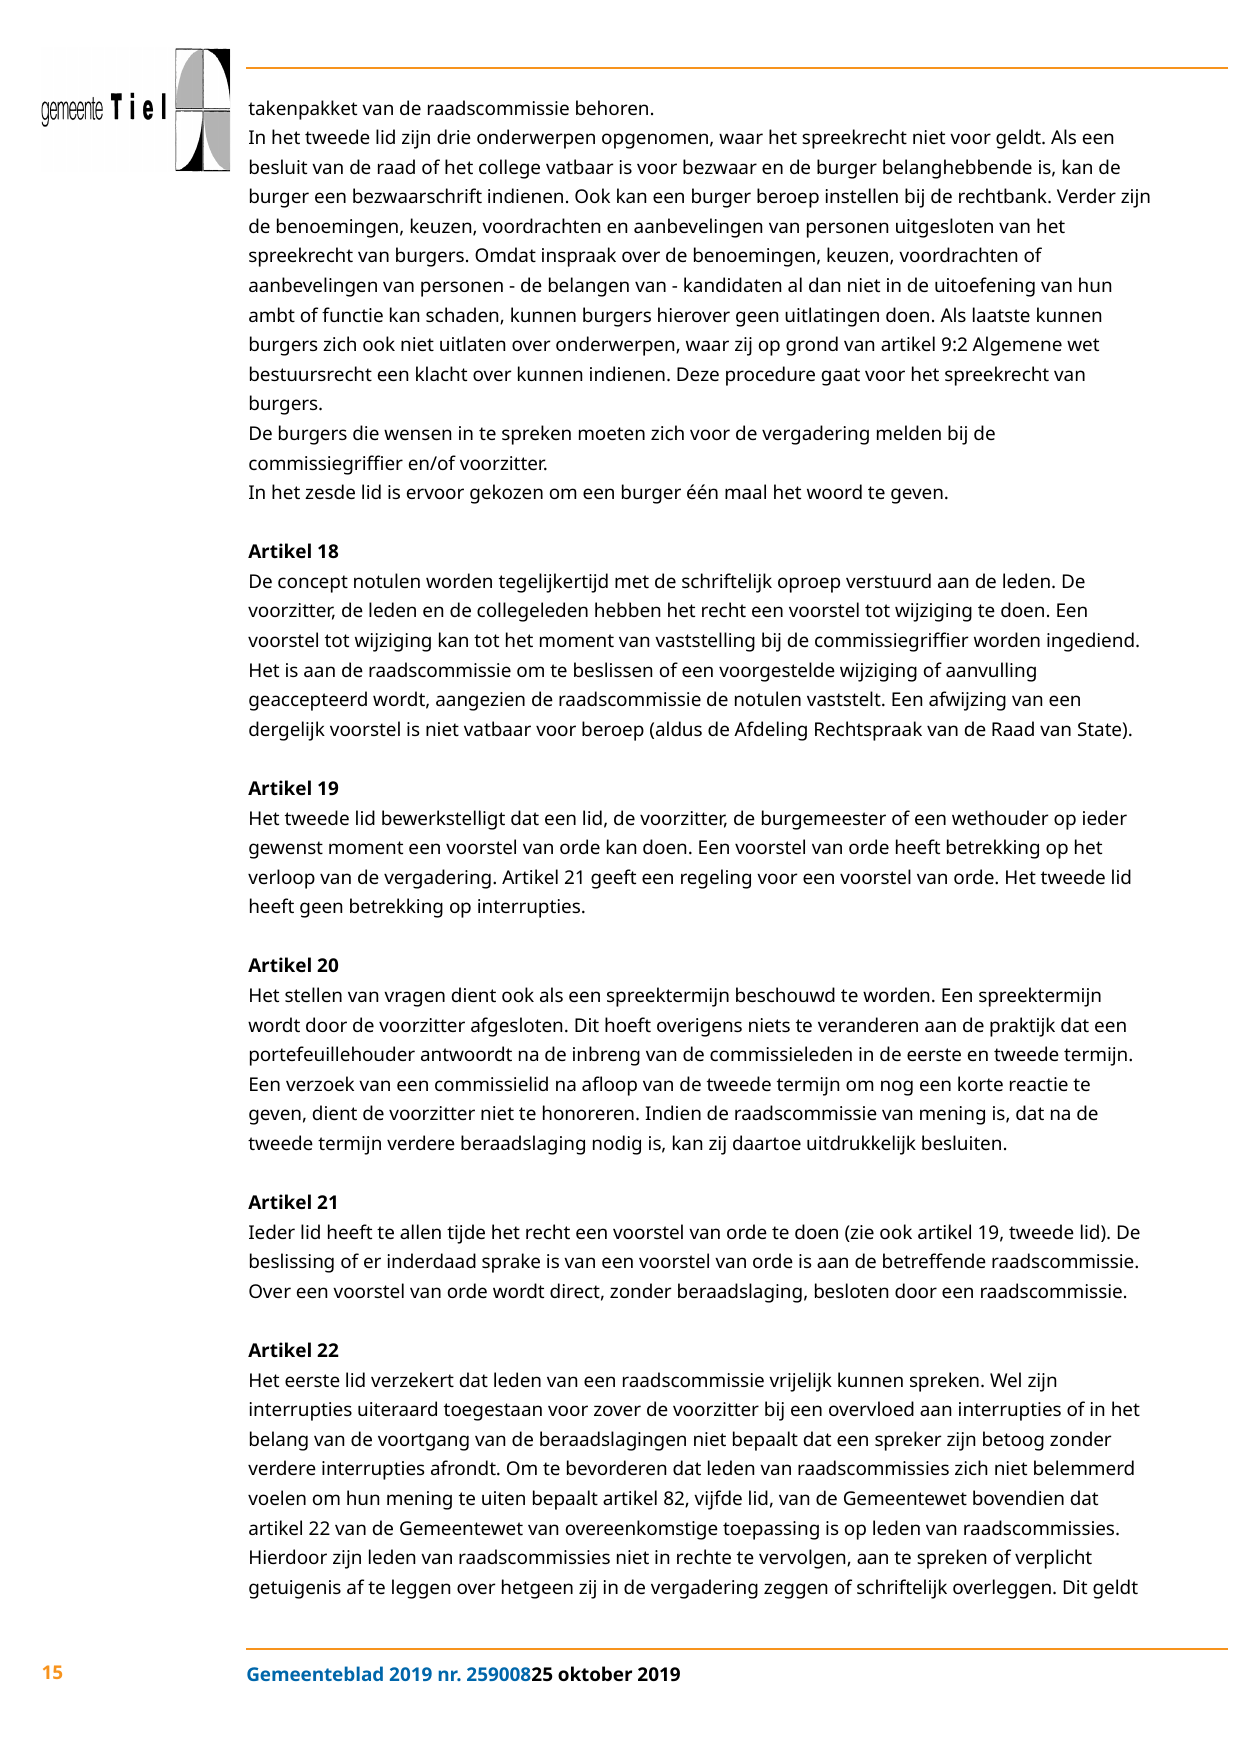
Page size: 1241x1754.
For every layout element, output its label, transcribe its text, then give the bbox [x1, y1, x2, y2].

text De concept notulen worden tegelijkertijd met de schriftelijk oproep verstuurd aan de leden. De voorzitter, de leden en de collegeleden hebben het recht een voorstel tot wijziging te doen. Een voorstel tot wijziging kan tot het moment van vaststelling bij de commissiegriffier worden ingediend. [248, 568, 1152, 653]
text De burgers die wensen in te spreken moeten zich voor de vergadering melden bij de commissiegriffier en/of voorzitter. [248, 420, 1152, 476]
text Artikel 20 [248, 953, 1152, 978]
text In het tweede lid zijn drie onderwerpen opgenomen, waar het spreekrecht niet voor geldt. Als een besluit van de raad of het college vatbaar is voor bezwaar en de burger belanghebbende is, kan de burger een bezwaarschrift indienen. Ook kan een burger beroep instellen bij de rechtbank. Verder zijn de benoemingen, keuzen, voordrachten en aanbevelingen van personen uitgesloten van het spreekrecht van burgers. Omdat inspraak over de benoemingen, keuzen, voordrachten of aanbevelingen van personen - de belangen van - kandidaten al dan niet in de uitoefening van hun ambt of functie kan schaden, kunnen burgers hierover geen uitlatingen doen. Als laatste kunnen burgers zich ook niet uitlaten over onderwerpen, waar zij op grond van artikel 9:2 Algemene wet bestuursrecht een klacht over kunnen indienen. Deze procedure gaat voor het spreekrecht van burgers. [248, 124, 1152, 416]
text In het zesde lid is ervoor gekozen om een burger één maal het woord te geven. [248, 479, 1152, 505]
text Het is aan de raadscommissie om te beslissen of een voorgestelde wijziging of aanvulling geaccepteerd wordt, aangezien de raadscommissie de notulen vaststelt. Een afwijzing van een dergelijk voorstel is niet vatbaar voor beroep (aldus de Afdeling Rechtspraak van de Raad van State). [248, 657, 1152, 742]
text Het stellen van vragen dient ook als een spreektermijn beschouwd te worden. Een spreektermijn wordt door de voorzitter afgesloten. Dit hoeft overigens niets te veranderen aan de praktijk dat een portefeuillehouder antwoordt na de inbreng van de commissieleden in de eerste en tweede termijn. Een verzoek van een commissielid na afloop van de tweede termijn om nog een korte reactie te geven, dient de voorzitter niet te honoreren. Indien de raadscommissie van mening is, dat na de tweede termijn verdere beraadslaging nodig is, kan zij daartoe uitdrukkelijk besluiten. [248, 982, 1152, 1156]
text Artikel 21 [248, 1189, 1152, 1215]
text Het eerste lid verzekert dat leden van een raadscommissie vrijelijk kunnen spreken. Wel zijn interrupties uiteraard toegestaan voor zover de voorzitter bij een overvloed aan interrupties of in het belang van de voortgang van de beraadslagingen niet bepaalt dat een spreker zijn betoog zonder verdere interrupties afrondt. Om te bevorderen dat leden van raadscommissies zich niet belemmerd voelen om hun mening te uiten bepaalt artikel 82, vijfde lid, van de Gemeentewet bovendien dat artikel 22 van de Gemeentewet van overeenkomstige toepassing is op leden van raadscommissies. Hierdoor zijn leden van raadscommissies niet in rechte te vervolgen, aan te spreken of verplicht getuigenis af te leggen over hetgeen zij in de vergadering zeggen of schriftelijk overleggen. Dit geldt [248, 1367, 1152, 1600]
text Artikel 19 [248, 775, 1152, 801]
text Artikel 22 [248, 1337, 1152, 1363]
text Het tweede lid bewerkstelligt dat een lid, de voorzitter, de burgemeester of een wethouder op ieder gewenst moment een voorstel van orde kan doen. Een voorstel van orde heeft betrekking op het verloop van de vergadering. Artikel 21 geeft een regeling voor een voorstel van orde. Het tweede lid heeft geen betrekking op interrupties. [248, 805, 1152, 919]
text Ieder lid heeft te allen tijde het recht een voorstel van orde te doen (zie ook artikel 19, tweede lid). De beslissing of er inderdaad sprake is van een voorstel van orde is aan de betreffende raadscommissie. Over een voorstel van orde wordt direct, zonder beraadslaging, besloten door een raadscommissie. [248, 1219, 1152, 1304]
text Artikel 18 [248, 538, 1152, 564]
text takenpakket van de raadscommissie behoren. [248, 95, 1152, 121]
picture [41, 47, 231, 172]
